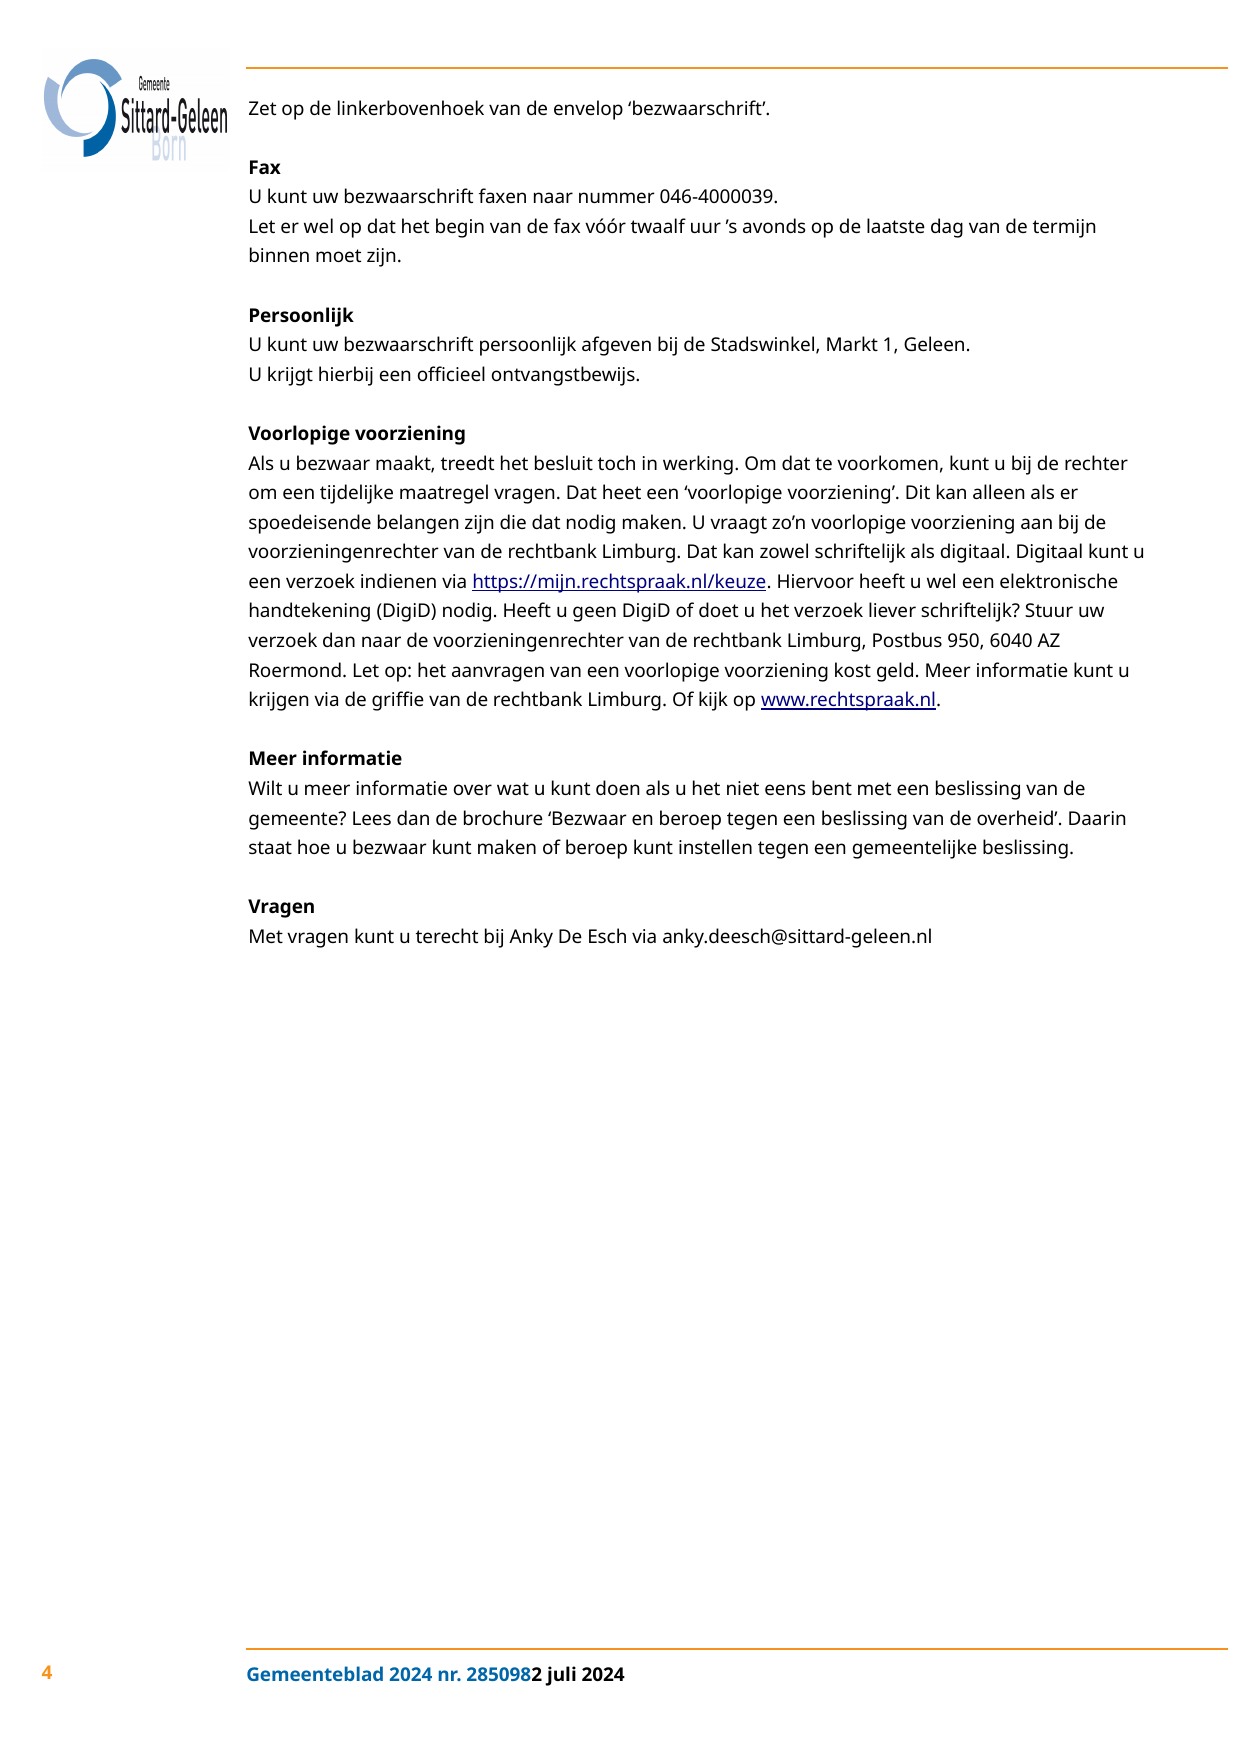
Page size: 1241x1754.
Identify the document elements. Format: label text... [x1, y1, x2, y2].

text Wilt u meer informatie over wat u kunt doen als u het niet eens bent met een beslissing van de gemeente? Lees dan de brochure ‘Bezwaar en beroep tegen een beslissing van de overheid’. Daarin staat hoe u bezwaar kunt maken of beroep kunt instellen tegen een gemeentelijke beslissing. [248, 775, 1152, 860]
text U kunt uw bezwaarschrift faxen naar nummer 046-4000039. [248, 183, 1152, 209]
text Fax [248, 154, 1152, 180]
text Als u bezwaar maakt, treedt het besluit toch in werking. Om dat te voorkomen, kunt u bij de rechter om een tijdelijke maatregel vragen. Dat heet een ‘voorlopige voorziening’. Dit kan alleen als er spoedeisende belangen zijn die dat nodig maken. U vraagt zo’n voorlopige voorziening aan bij de voorzieningenrechter van de rechtbank Limburg. Dat kan zowel schriftelijk als digitaal. Digitaal kunt u een verzoek indienen via https://mijn.rechtspraak.nl/keuze. Hiervoor heeft u wel een elektronische handtekening (DigiD) nodig. Heeft u geen DigiD of doet u het verzoek liever schriftelijk? Stuur uw verzoek dan naar de voorzieningenrechter van de rechtbank Limburg, Postbus 950, 6040 AZ Roermond. Let op: het aanvragen van een voorlopige voorziening kost geld. Meer informatie kunt u krijgen via de griffie van de rechtbank Limburg. Of kijk op www.rechtspraak.nl. [248, 450, 1152, 712]
text Meer informatie [248, 746, 1152, 771]
text Met vragen kunt u terecht bij Anky De Esch via anky.deesch@sittard-geleen.nl [248, 923, 1152, 949]
text U kunt uw bezwaarschrift persoonlijk afgeven bij de Stadswinkel, Markt 1, Geleen. [248, 331, 1152, 357]
text Persoonlijk [248, 302, 1152, 328]
text Vragen [248, 893, 1152, 919]
text Zet op de linkerbovenhoek van de envelop ‘bezwaarschrift’. [248, 95, 1152, 121]
picture [41, 47, 231, 172]
text Voorlopige voorziening [248, 420, 1152, 446]
text Let er wel op dat het begin van de fax vóór twaalf uur ’s avonds op de laatste dag van de termijn binnen moet zijn. [248, 213, 1152, 268]
text U krijgt hierbij een officieel ontvangstbewijs. [248, 361, 1152, 387]
